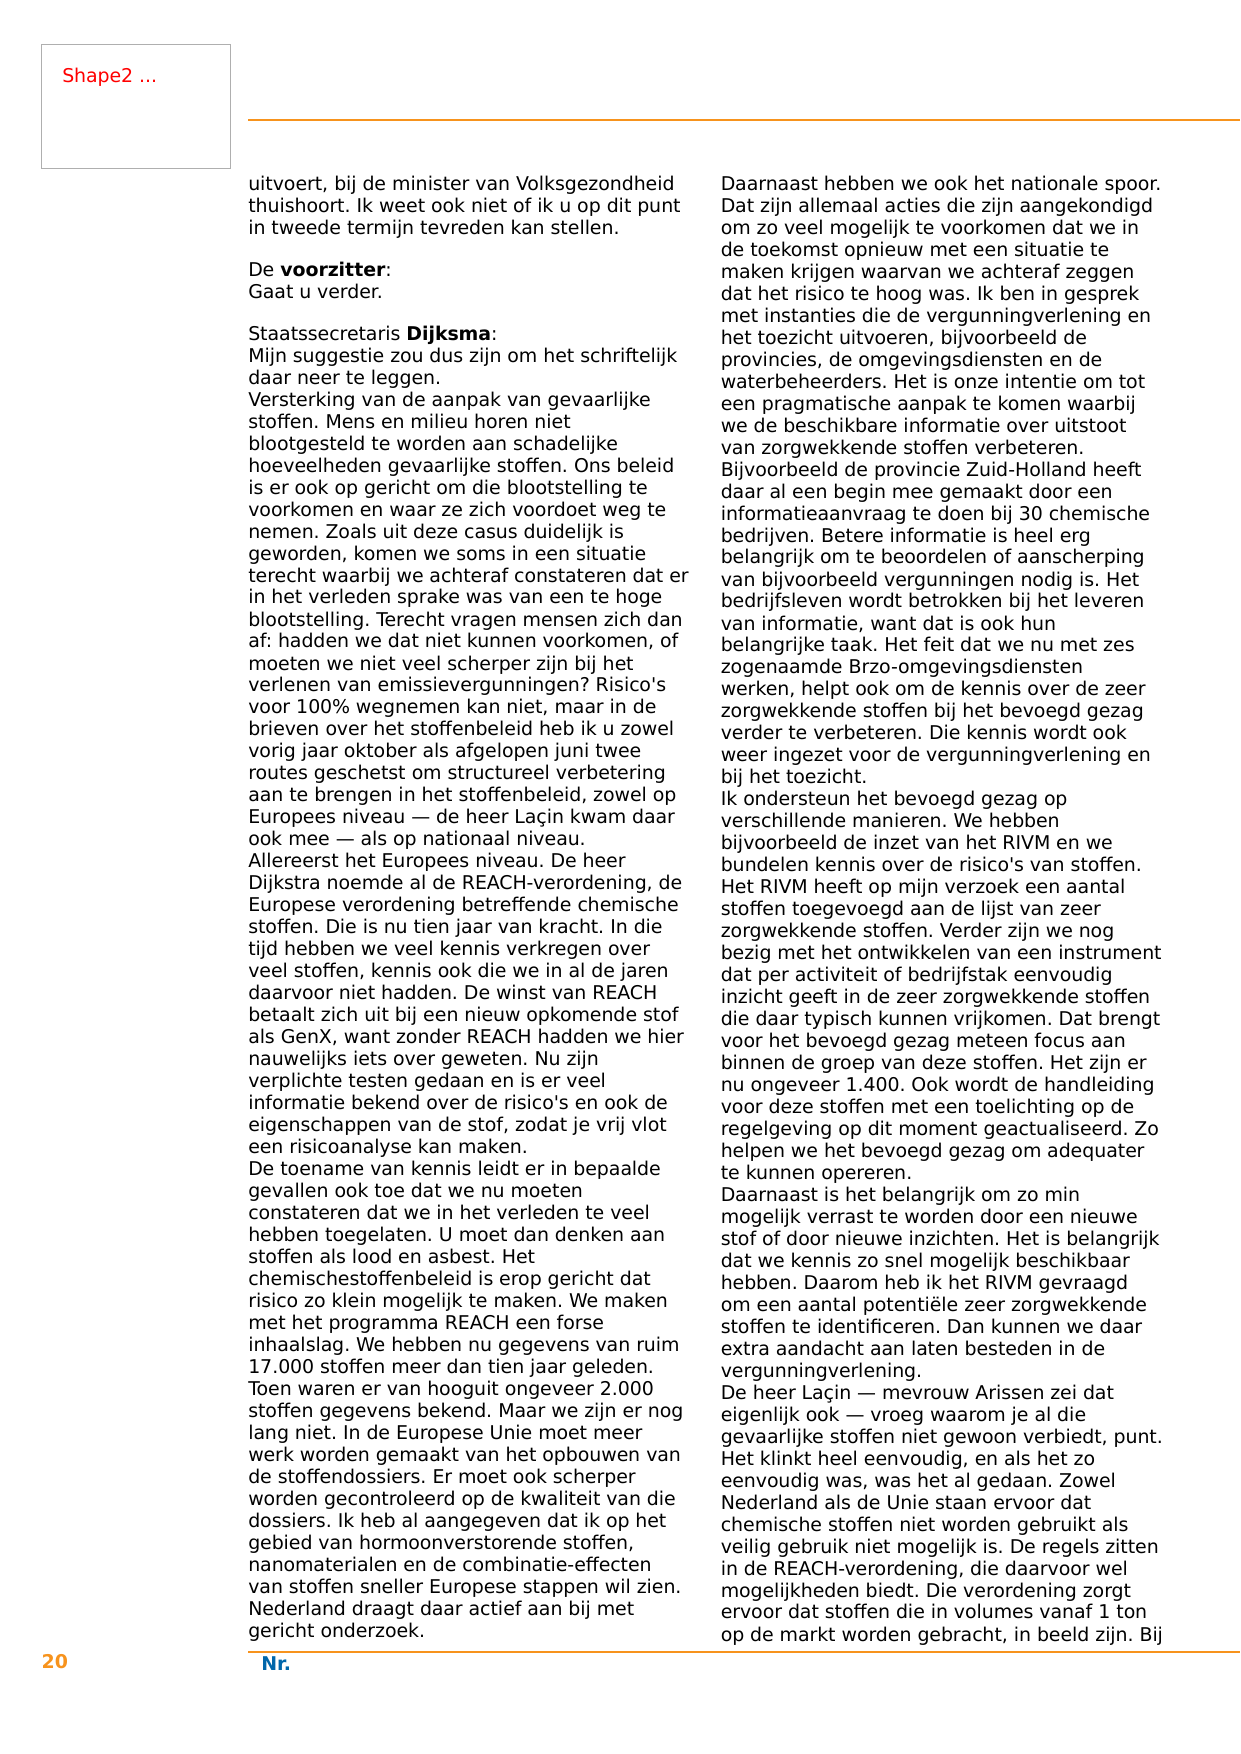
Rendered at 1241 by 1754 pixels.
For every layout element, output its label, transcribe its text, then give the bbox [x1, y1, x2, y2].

text Staatssecretaris Dijksma: [248, 323, 691, 345]
text Versterking van de aanpak van gevaarlijke stoffen. Mens en milieu horen niet blootgesteld te worden aan schadelijke hoeveelheden gevaarlijke stoffen. Ons beleid is er ook op gericht om die blootstelling te voorkomen en waar ze zich voordoet weg te nemen. Zoals uit deze casus duidelijk is geworden, komen we soms in een situatie terecht waarbij we achteraf constateren dat er in het verleden sprake was van een te hoge blootstelling. Terecht vragen mensen zich dan af: hadden we dat niet kunnen voorkomen, of moeten we niet veel scherper zijn bij het verlenen van emissievergunningen? Risico's voor 100% wegnemen kan niet, maar in de brieven over het stoffenbeleid heb ik u zowel vorig jaar oktober als afgelopen juni twee routes geschetst om structureel verbetering aan te brengen in het stoffenbeleid, zowel op Europees niveau — de heer Laçin kwam daar ook mee — als op nationaal niveau. [248, 389, 691, 850]
text De heer Laçin — mevrouw Arissen zei dat eigenlijk ook — vroeg waarom je al die gevaarlijke stoffen niet gewoon verbiedt, punt. Het klinkt heel eenvoudig, en als het zo eenvoudig was, was het al gedaan. Zowel Nederland als de Unie staan ervoor dat chemische stoffen niet worden gebruikt als veilig gebruik niet mogelijk is. De regels zitten in de REACH-verordening, die daarvoor wel mogelijkheden biedt. Die verordening zorgt ervoor dat stoffen die in volumes vanaf 1 ton op de markt worden gebracht, in beeld zijn. Bij [721, 1382, 1163, 1645]
text uitvoert, bij de minister van Volksgezondheid thuishoort. Ik weet ook niet of ik u op dit punt in tweede termijn tevreden kan stellen. [248, 173, 691, 239]
text Mijn suggestie zou dus zijn om het schriftelijk daar neer te leggen. [248, 345, 691, 389]
text Daarnaast is het belangrijk om zo min mogelijk verrast te worden door een nieuwe stof of door nieuwe inzichten. Het is belangrijk dat we kennis zo snel mogelijk beschikbaar hebben. Daarom heb ik het RIVM gevraagd om een aantal potentiële zeer zorgwekkende stoffen te identificeren. Dan kunnen we daar extra aandacht aan laten besteden in de vergunningverlening. [721, 1184, 1163, 1382]
text Allereerst het Europees niveau. De heer Dijkstra noemde al de REACH-verordening, de Europese verordening betreffende chemische stoffen. Die is nu tien jaar van kracht. In die tijd hebben we veel kennis verkregen over veel stoffen, kennis ook die we in al de jaren daarvoor niet hadden. De winst van REACH betaalt zich uit bij een nieuw opkomende stof als GenX, want zonder REACH hadden we hier nauwelijks iets over geweten. Nu zijn verplichte testen gedaan en is er veel informatie bekend over de risico's en ook de eigenschappen van de stof, zodat je vrij vlot een risicoanalyse kan maken. [248, 850, 691, 1158]
text De voorzitter: [248, 259, 691, 281]
text De toename van kennis leidt er in bepaalde gevallen ook toe dat we nu moeten constateren dat we in het verleden te veel hebben toegelaten. U moet dan denken aan stoffen als lood en asbest. Het chemischestoffenbeleid is erop gericht dat risico zo klein mogelijk te maken. We maken met het programma REACH een forse inhaalslag. We hebben nu gegevens van ruim 17.000 stoffen meer dan tien jaar geleden. Toen waren er van hooguit ongeveer 2.000 stoffen gegevens bekend. Maar we zijn er nog lang niet. In de Europese Unie moet meer werk worden gemaakt van het opbouwen van de stoffendossiers. Er moet ook scherper worden gecontroleerd op de kwaliteit van die dossiers. Ik heb al aangegeven dat ik op het gebied van hormoonverstorende stoffen, nanomaterialen en de combinatie-effecten van stoffen sneller Europese stappen wil zien. Nederland draagt daar actief aan bij met gericht onderzoek. [248, 1158, 691, 1641]
text Daarnaast hebben we ook het nationale spoor. Dat zijn allemaal acties die zijn aangekondigd om zo veel mogelijk te voorkomen dat we in de toekomst opnieuw met een situatie te maken krijgen waarvan we achteraf zeggen dat het risico te hoog was. Ik ben in gesprek met instanties die de vergunningverlening en het toezicht uitvoeren, bijvoorbeeld de provincies, de omgevingsdiensten en de waterbeheerders. Het is onze intentie om tot een pragmatische aanpak te komen waarbij we de beschikbare informatie over uitstoot van zorgwekkende stoffen verbeteren. Bijvoorbeeld de provincie Zuid-Holland heeft daar al een begin mee gemaakt door een informatieaanvraag te doen bij 30 chemische bedrijven. Betere informatie is heel erg belangrijk om te beoordelen of aanscherping van bijvoorbeeld vergunningen nodig is. Het bedrijfsleven wordt betrokken bij het leveren van informatie, want dat is ook hun belangrijke taak. Het feit dat we nu met zes zogenaamde Brzo-omgevingsdiensten werken, helpt ook om de kennis over de zeer zorgwekkende stoffen bij het bevoegd gezag verder te verbeteren. Die kennis wordt ook weer ingezet voor de vergunningverlening en bij het toezicht. [721, 173, 1163, 788]
text Gaat u verder. [248, 281, 691, 303]
text Ik ondersteun het bevoegd gezag op verschillende manieren. We hebben bijvoorbeeld de inzet van het RIVM en we bundelen kennis over de risico's van stoffen. Het RIVM heeft op mijn verzoek een aantal stoffen toegevoegd aan de lijst van zeer zorgwekkende stoffen. Verder zijn we nog bezig met het ontwikkelen van een instrument dat per activiteit of bedrijfstak eenvoudig inzicht geeft in de zeer zorgwekkende stoffen die daar typisch kunnen vrijkomen. Dat brengt voor het bevoegd gezag meteen focus aan binnen de groep van deze stoffen. Het zijn er nu ongeveer 1.400. Ook wordt de handleiding voor deze stoffen met een toelichting op de regelgeving op dit moment geactualiseerd. Zo helpen we het bevoegd gezag om adequater te kunnen opereren. [721, 788, 1163, 1184]
